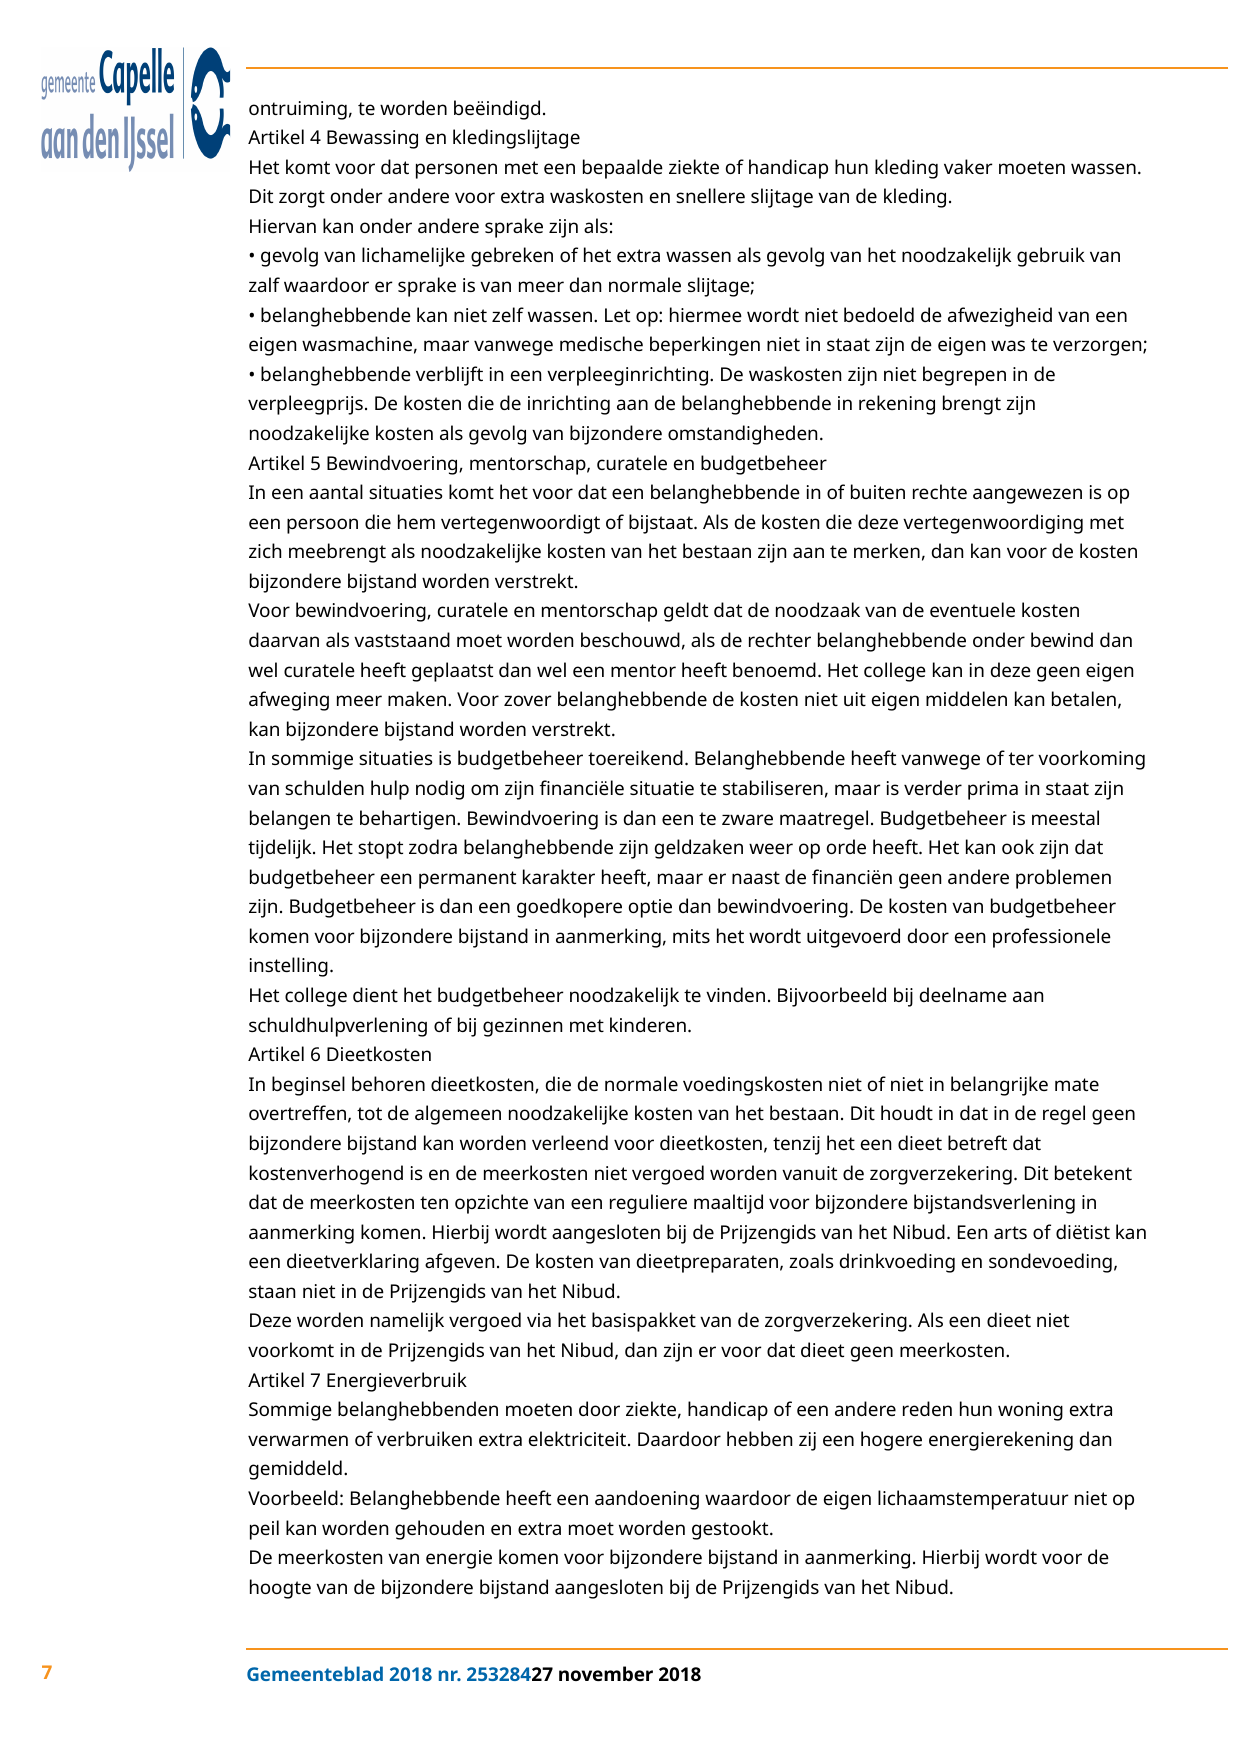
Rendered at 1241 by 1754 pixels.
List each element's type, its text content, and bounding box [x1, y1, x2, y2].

text Artikel 4 Bewassing en kledingslijtage [248, 124, 1152, 150]
text Artikel 5 Bewindvoering, mentorschap, curatele en budgetbeheer [248, 450, 1152, 476]
text Sommige belanghebbenden moeten door ziekte, handicap of een andere reden hun woning extra verwarmen of verbruiken extra elektriciteit. Daardoor hebben zij een hogere energierekening dan gemiddeld. [248, 1396, 1152, 1481]
text • gevolg van lichamelijke gebreken of het extra wassen als gevolg van het noodzakelijk gebruik van zalf waardoor er sprake is van meer dan normale slijtage; [248, 243, 1152, 298]
text Het komt voor dat personen met een bepaalde ziekte of handicap hun kleding vaker moeten wassen. Dit zorgt onder andere voor extra waskosten en snellere slijtage van de kleding. [248, 154, 1152, 209]
text Het college dient het budgetbeheer noodzakelijk te vinden. Bijvoorbeeld bij deelname aan schuldhulpverlening of bij gezinnen met kinderen. [248, 982, 1152, 1038]
text ontruiming, te worden beëindigd. [248, 95, 1152, 121]
text In een aantal situaties komt het voor dat een belanghebbende in of buiten rechte aangewezen is op een persoon die hem vertegenwoordigt of bijstaat. Als de kosten die deze vertegenwoordiging met zich meebrengt als noodzakelijke kosten van het bestaan zijn aan te merken, dan kan voor de kosten bijzondere bijstand worden verstrekt. [248, 479, 1152, 594]
text • belanghebbende kan niet zelf wassen. Let op: hiermee wordt niet bedoeld de afwezigheid van een eigen wasmachine, maar vanwege medische beperkingen niet in staat zijn de eigen was te verzorgen; [248, 302, 1152, 357]
text De meerkosten van energie komen voor bijzondere bijstand in aanmerking. Hierbij wordt voor de hoogte van de bijzondere bijstand aangesloten bij de Prijzengids van het Nibud. [248, 1544, 1152, 1600]
text Artikel 6 Dieetkosten [248, 1041, 1152, 1067]
text Hiervan kan onder andere sprake zijn als: [248, 213, 1152, 239]
text • belanghebbende verblijft in een verpleeginrichting. De waskosten zijn niet begrepen in de verpleegprijs. De kosten die de inrichting aan de belanghebbende in rekening brengt zijn noodzakelijke kosten als gevolg van bijzondere omstandigheden. [248, 361, 1152, 446]
text Deze worden namelijk vergoed via het basispakket van de zorgverzekering. Als een dieet niet voorkomt in de Prijzengids van het Nibud, dan zijn er voor dat dieet geen meerkosten. [248, 1308, 1152, 1363]
text In sommige situaties is budgetbeheer toereikend. Belanghebbende heeft vanwege of ter voorkoming van schulden hulp nodig om zijn financiële situatie te stabiliseren, maar is verder prima in staat zijn belangen te behartigen. Bewindvoering is dan een te zware maatregel. Budgetbeheer is meestal tijdelijk. Het stopt zodra belanghebbende zijn geldzaken weer op orde heeft. Het kan ook zijn dat budgetbeheer een permanent karakter heeft, maar er naast de financiën geen andere problemen zijn. Budgetbeheer is dan een goedkopere optie dan bewindvoering. De kosten van budgetbeheer komen voor bijzondere bijstand in aanmerking, mits het wordt uitgevoerd door een professionele instelling. [248, 746, 1152, 978]
picture [41, 47, 231, 172]
text Voor bewindvoering, curatele en mentorschap geldt dat de noodzaak van de eventuele kosten daarvan als vaststaand moet worden beschouwd, als de rechter belanghebbende onder bewind dan wel curatele heeft geplaatst dan wel een mentor heeft benoemd. Het college kan in deze geen eigen afweging meer maken. Voor zover belanghebbende de kosten niet uit eigen middelen kan betalen, kan bijzondere bijstand worden verstrekt. [248, 598, 1152, 742]
text Artikel 7 Energieverbruik [248, 1367, 1152, 1393]
text In beginsel behoren dieetkosten, die de normale voedingskosten niet of niet in belangrijke mate overtreffen, tot de algemeen noodzakelijke kosten van het bestaan. Dit houdt in dat in de regel geen bijzondere bijstand kan worden verleend voor dieetkosten, tenzij het een dieet betreft dat kostenverhogend is en de meerkosten niet vergoed worden vanuit de zorgverzekering. Dit betekent dat de meerkosten ten opzichte van een reguliere maaltijd voor bijzondere bijstandsverlening in aanmerking komen. Hierbij wordt aangesloten bij de Prijzengids van het Nibud. Een arts of diëtist kan een dieetverklaring afgeven. De kosten van dieetpreparaten, zoals drinkvoeding en sondevoeding, staan niet in de Prijzengids van het Nibud. [248, 1071, 1152, 1304]
text Voorbeeld: Belanghebbende heeft een aandoening waardoor de eigen lichaamstemperatuur niet op peil kan worden gehouden en extra moet worden gestookt. [248, 1485, 1152, 1541]
